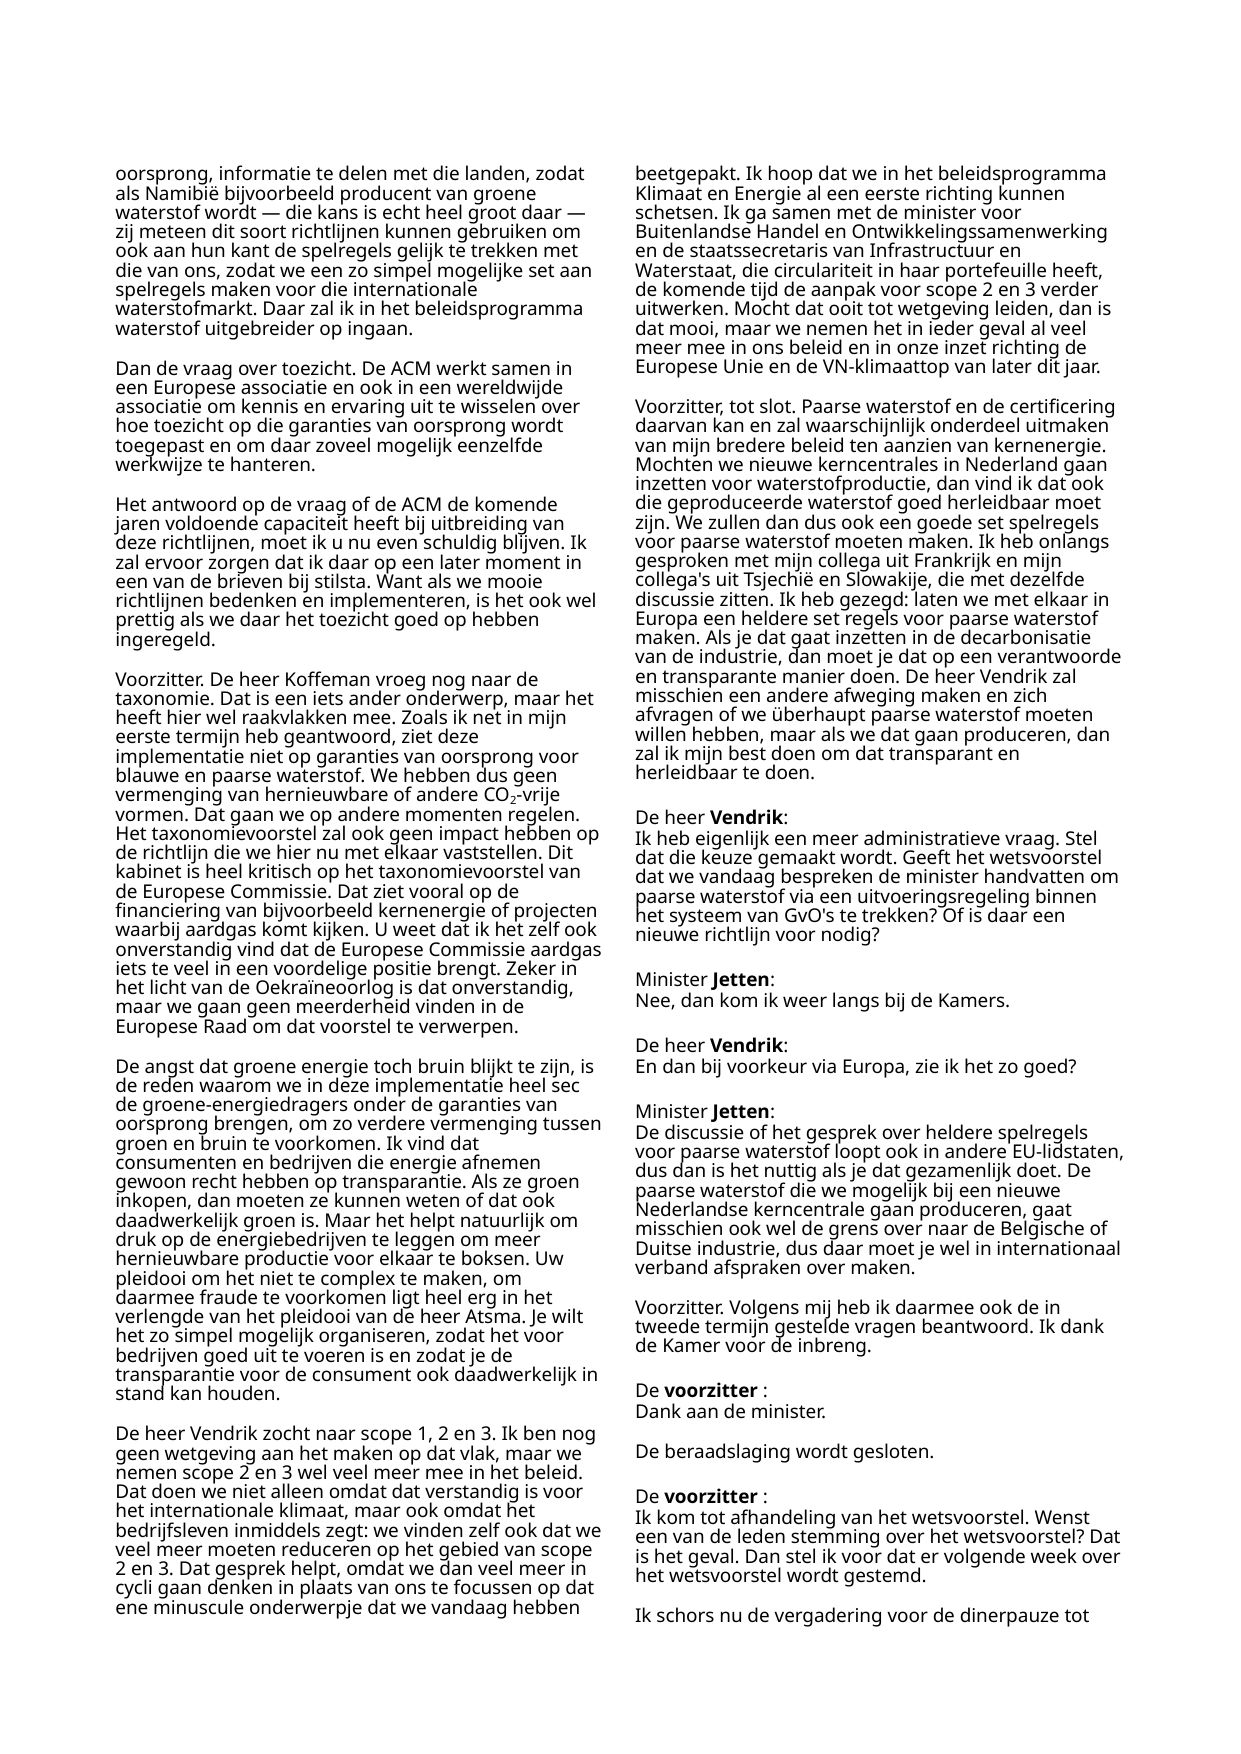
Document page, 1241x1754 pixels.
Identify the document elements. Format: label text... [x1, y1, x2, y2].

text De voorzitter : [635, 1483, 1125, 1509]
text Ik heb eigenlijk een meer administratieve vraag. Stel dat die keuze gemaakt wordt. Geeft het wetsvoorstel dat we vandaag bespreken de minister handvatten om paarse waterstof via een uitvoeringsregeling binnen het systeem van GvO's te trekken? Of is daar een nieuwe richtlijn voor nodig? [635, 830, 1125, 946]
text Voorzitter. Volgens mij heb ik daarmee ook de in tweede termijn gestelde vragen beantwoord. Ik dank de Kamer voor de inbreng. [635, 1299, 1125, 1357]
text Dank aan de minister. [635, 1403, 1125, 1422]
text Dan de vraag over toezicht. De ACM werkt samen in een Europese associatie en ook in een wereldwijde associatie om kennis en ervaring uit te wisselen over hoe toezicht op die garanties van oorsprong wordt toegepast en om daar zoveel mogelijk eenzelfde werkwijze te hanteren. [115, 359, 605, 475]
text Ik kom tot afhandeling van het wetsvoorstel. Wenst een van de leden stemming over het wetsvoorstel? Dat is het geval. Dan stel ik voor dat er volgende week over het wetsvoorstel wordt gestemd. [635, 1509, 1125, 1586]
text Het antwoord op de vraag of de ACM de komende jaren voldoende capaciteit heeft bij uitbreiding van deze richtlijnen, moet ik u nu even schuldig blijven. Ik zal ervoor zorgen dat ik daar op een later moment in een van de brieven bij stilsta. Want als we mooie richtlijnen bedenken en implementeren, is het ook wel prettig als we daar het toezicht goed op hebben ingeregeld. [115, 496, 605, 650]
text Minister Jetten: [635, 1098, 1125, 1124]
text De discussie of het gesprek over heldere spelregels voor paarse waterstof loopt ook in andere EU-lidstaten, dus dan is het nuttig als je dat gezamenlijk doet. De paarse waterstof die we mogelijk bij een nieuwe Nederlandse kerncentrale gaan produceren, gaat misschien ook wel de grens over naar de Belgische of Duitse industrie, dus daar moet je wel in internationaal verband afspraken over maken. [635, 1124, 1125, 1278]
text De angst dat groene energie toch bruin blijkt te zijn, is de reden waarom we in deze implementatie heel sec de groene-energiedragers onder de garanties van oorsprong brengen, om zo verdere vermenging tussen groen en bruin te voorkomen. Ik vind dat consumenten en bedrijven die energie afnemen gewoon recht hebben op transparantie. Als ze groen inkopen, dan moeten ze kunnen weten of dat ook daadwerkelijk groen is. Maar het helpt natuurlijk om druk op de energiebedrijven te leggen om meer hernieuwbare productie voor elkaar te boksen. Uw pleidooi om het niet te complex te maken, om daarmee fraude te voorkomen ligt heel erg in het verlengde van het pleidooi van de heer Atsma. Je wilt het zo simpel mogelijk organiseren, zodat het voor bedrijven goed uit te voeren is en zodat je de transparantie voor de consument ook daadwerkelijk in stand kan houden. [115, 1058, 605, 1404]
text oorsprong, informatie te delen met die landen, zodat als Namibië bijvoorbeeld producent van groene waterstof wordt — die kans is echt heel groot daar — zij meteen dit soort richtlijnen kunnen gebruiken om ook aan hun kant de spelregels gelijk te trekken met die van ons, zodat we een zo simpel mogelijke set aan spelregels maken voor die internationale waterstofmarkt. Daar zal ik in het beleidsprogramma waterstof uitgebreider op ingaan. [115, 165, 605, 339]
text Voorzitter. De heer Koffeman vroeg nog naar de taxonomie. Dat is een iets ander onderwerp, maar het heeft hier wel raakvlakken mee. Zoals ik net in mijn eerste termijn heb geantwoord, ziet deze implementatie niet op garanties van oorsprong voor blauwe en paarse waterstof. We hebben dus geen vermenging van hernieuwbare of andere CO2-vrije vormen. Dat gaan we op andere momenten regelen. Het taxonomievoorstel zal ook geen impact hebben op de richtlijn die we hier nu met elkaar vaststellen. Dit kabinet is heel kritisch op het taxonomievoorstel van de Europese Commissie. Dat ziet vooral op de financiering van bijvoorbeeld kernenergie of projecten waarbij aardgas komt kijken. U weet dat ik het zelf ook onverstandig vind dat de Europese Commissie aardgas iets te veel in een voordelige positie brengt. Zeker in het licht van de Oekraïneoorlog is dat onverstandig, maar we gaan geen meerderheid vinden in de Europese Raad om dat voorstel te verwerpen. [115, 671, 605, 1037]
text De heer Vendrik zocht naar scope 1, 2 en 3. Ik ben nog geen wetgeving aan het maken op dat vlak, maar we nemen scope 2 en 3 wel veel meer mee in het beleid. Dat doen we niet alleen omdat dat verstandig is voor het internationale klimaat, maar ook omdat het bedrijfsleven inmiddels zegt: we vinden zelf ook dat we veel meer moeten reduceren op het gebied van scope 2 en 3. Dat gesprek helpt, omdat we dan veel meer in cycli gaan denken in plaats van ons te focussen op dat ene minuscule onderwerpje dat we vandaag hebben [115, 1425, 605, 1618]
text De heer Vendrik: [635, 1032, 1125, 1058]
text Minister Jetten: [635, 966, 1125, 992]
text Ik schors nu de vergadering voor de dinerpauze tot [635, 1607, 1125, 1626]
text Voorzitter, tot slot. Paarse waterstof en de certificering daarvan kan en zal waarschijnlijk onderdeel uitmaken van mijn bredere beleid ten aanzien van kernenergie. Mochten we nieuwe kerncentrales in Nederland gaan inzetten voor waterstofproductie, dan vind ik dat ook die geproduceerde waterstof goed herleidbaar moet zijn. We zullen dan dus ook een goede set spelregels voor paarse waterstof moeten maken. Ik heb onlangs gesproken met mijn collega uit Frankrijk en mijn collega's uit Tsjechië en Slowakije, die met dezelfde discussie zitten. Ik heb gezegd: laten we met elkaar in Europa een heldere set regels voor paarse waterstof maken. Als je dat gaat inzetten in de decarbonisatie van de industrie, dan moet je dat op een verantwoorde en transparante manier doen. De heer Vendrik zal misschien een andere afweging maken en zich afvragen of we überhaupt paarse waterstof moeten willen hebben, maar als we dat gaan produceren, dan zal ik mijn best doen om dat transparant en herleidbaar te doen. [635, 398, 1125, 783]
text En dan bij voorkeur via Europa, zie ik het zo goed? [635, 1058, 1125, 1077]
text De voorzitter : [635, 1377, 1125, 1403]
text Nee, dan kom ik weer langs bij de Kamers. [635, 992, 1125, 1011]
text beetgepakt. Ik hoop dat we in het beleidsprogramma Klimaat en Energie al een eerste richting kunnen schetsen. Ik ga samen met de minister voor Buitenlandse Handel en Ontwikkelingssamenwerking en de staatssecretaris van Infrastructuur en Waterstaat, die circulariteit in haar portefeuille heeft, de komende tijd de aanpak voor scope 2 en 3 verder uitwerken. Mocht dat ooit tot wetgeving leiden, dan is dat mooi, maar we nemen het in ieder geval al veel meer mee in ons beleid en in onze inzet richting de Europese Unie en de VN-klimaattop van later dit jaar. [635, 165, 1125, 377]
text De heer Vendrik: [635, 804, 1125, 830]
text De beraadslaging wordt gesloten. [635, 1443, 1125, 1462]
